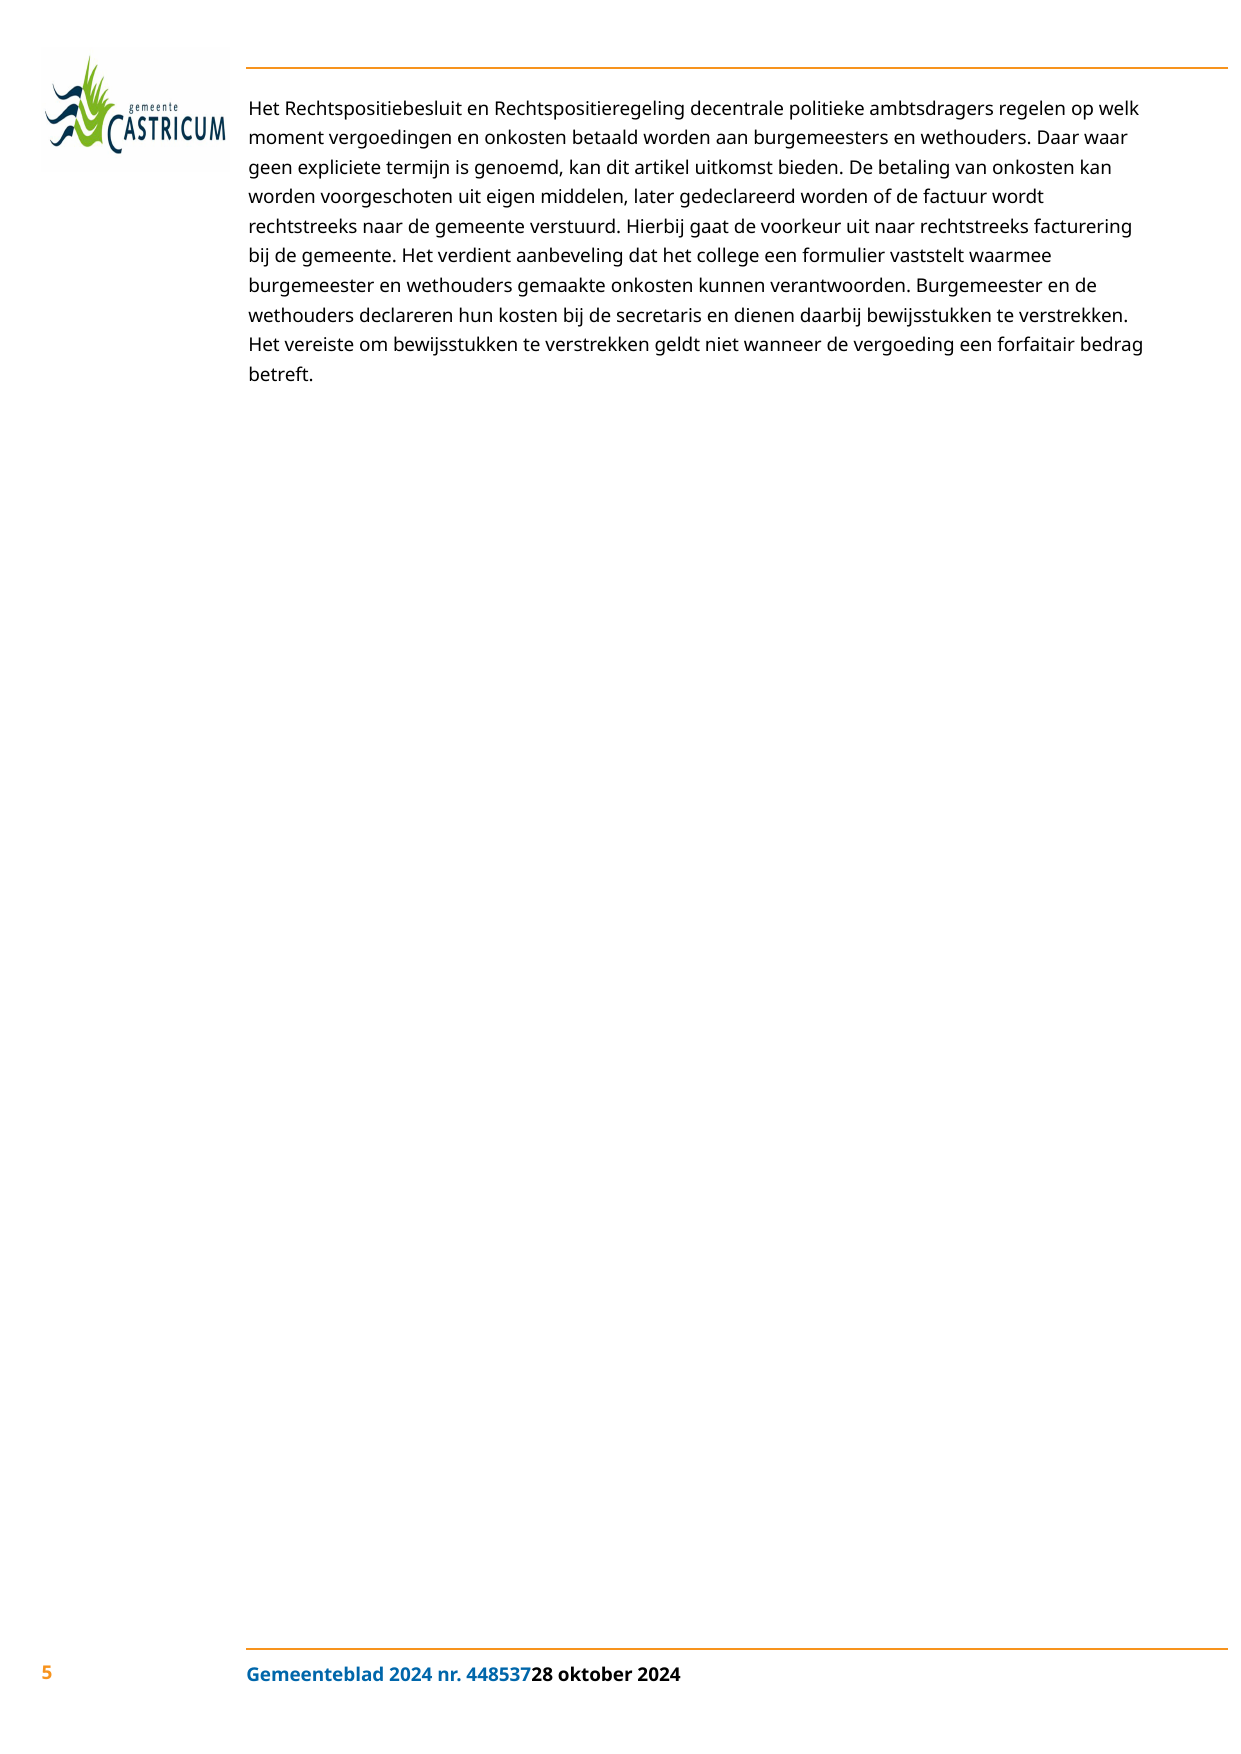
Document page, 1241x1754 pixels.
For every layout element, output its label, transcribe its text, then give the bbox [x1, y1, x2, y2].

picture [41, 47, 231, 172]
text Het Rechtspositiebesluit en Rechtspositieregeling decentrale politieke ambtsdragers regelen op welk moment vergoedingen en onkosten betaald worden aan burgemeesters en wethouders. Daar waar geen expliciete termijn is genoemd, kan dit artikel uitkomst bieden. De betaling van onkosten kan worden voorgeschoten uit eigen middelen, later gedeclareerd worden of de factuur wordt rechtstreeks naar de gemeente verstuurd. Hierbij gaat de voorkeur uit naar rechtstreeks facturering bij de gemeente. Het verdient aanbeveling dat het college een formulier vaststelt waarmee burgemeester en wethouders gemaakte onkosten kunnen verantwoorden. Burgemeester en de wethouders declareren hun kosten bij de secretaris en dienen daarbij bewijsstukken te verstrekken. Het vereiste om bewijsstukken te verstrekken geldt niet wanneer de vergoeding een forfaitair bedrag betreft. [248, 95, 1152, 387]
